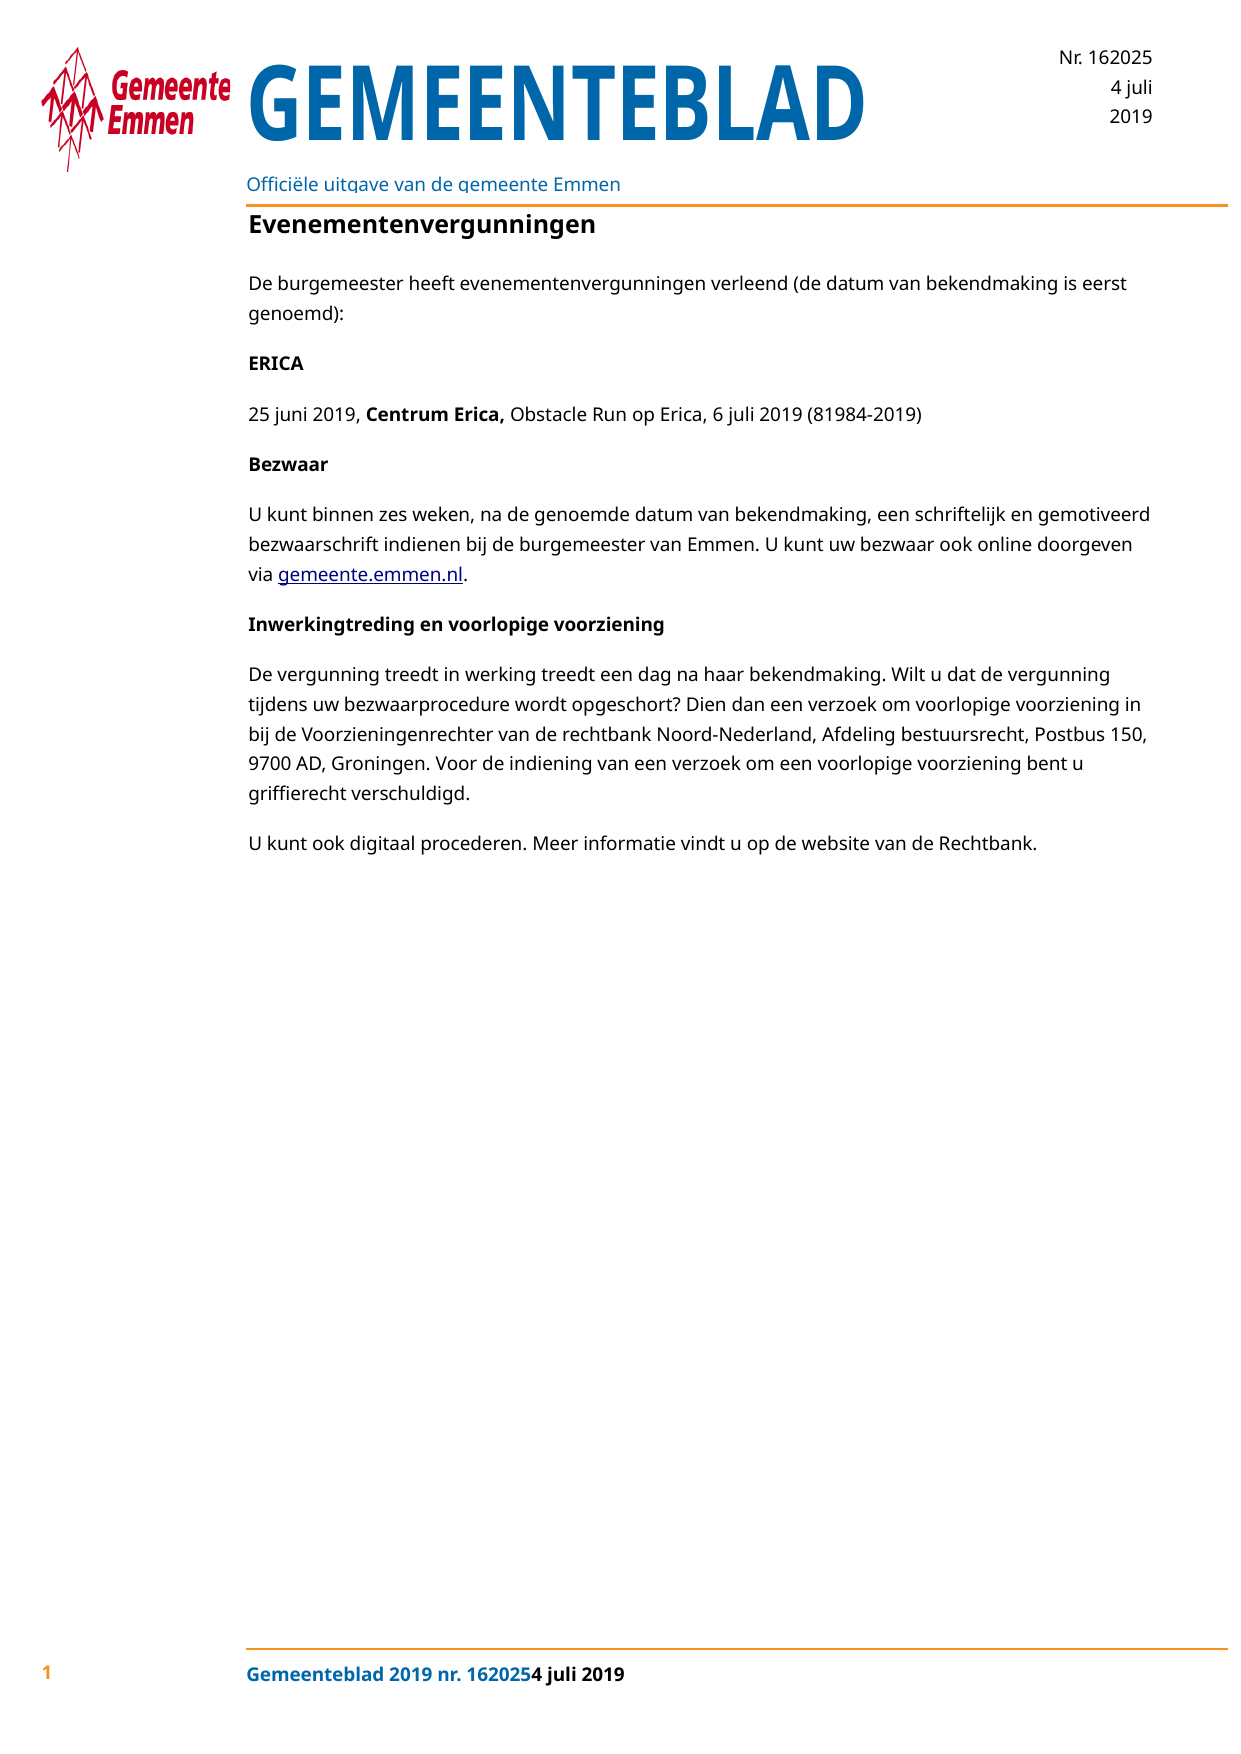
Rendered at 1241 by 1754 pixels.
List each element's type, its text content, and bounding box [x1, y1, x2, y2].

text U kunt ook digitaal procederen. Meer informatie vindt u op de website van de Rechtbank. [248, 830, 1152, 856]
text De vergunning treedt in werking treedt een dag na haar bekendmaking. Wilt u dat de vergunning tijdens uw bezwaarprocedure wordt opgeschort? Dien dan een verzoek om voorlopige voorziening in bij de Voorzieningenrechter van de rechtbank Noord-Nederland, Afdeling bestuursrecht, Postbus 150, 9700 AD, Groningen. Voor de indiening van een verzoek om een voorlopige voorziening bent u griffierecht verschuldigd. [248, 662, 1152, 806]
text De burgemeester heeft evenementenvergunningen verleend (de datum van bekendmaking is eerst genoemd): [248, 270, 1152, 326]
text U kunt binnen zes weken, na de genoemde datum van bekendmaking, een schriftelijk en gemotiveerd bezwaarschrift indienen bij de burgemeester van Emmen. U kunt uw bezwaar ook online doorgeven via gemeente.emmen.nl. [248, 502, 1152, 586]
text Evenementenvergunningen [248, 207, 1152, 241]
text ERICA [248, 350, 1152, 376]
text Bezwaar [248, 451, 1152, 477]
picture [41, 47, 231, 172]
text Inwerkingtreding en voorlopige voorziening [248, 611, 1152, 637]
text 25 juni 2019, Centrum Erica, Obstacle Run op Erica, 6 juli 2019 (81984-2019) [248, 401, 1152, 426]
